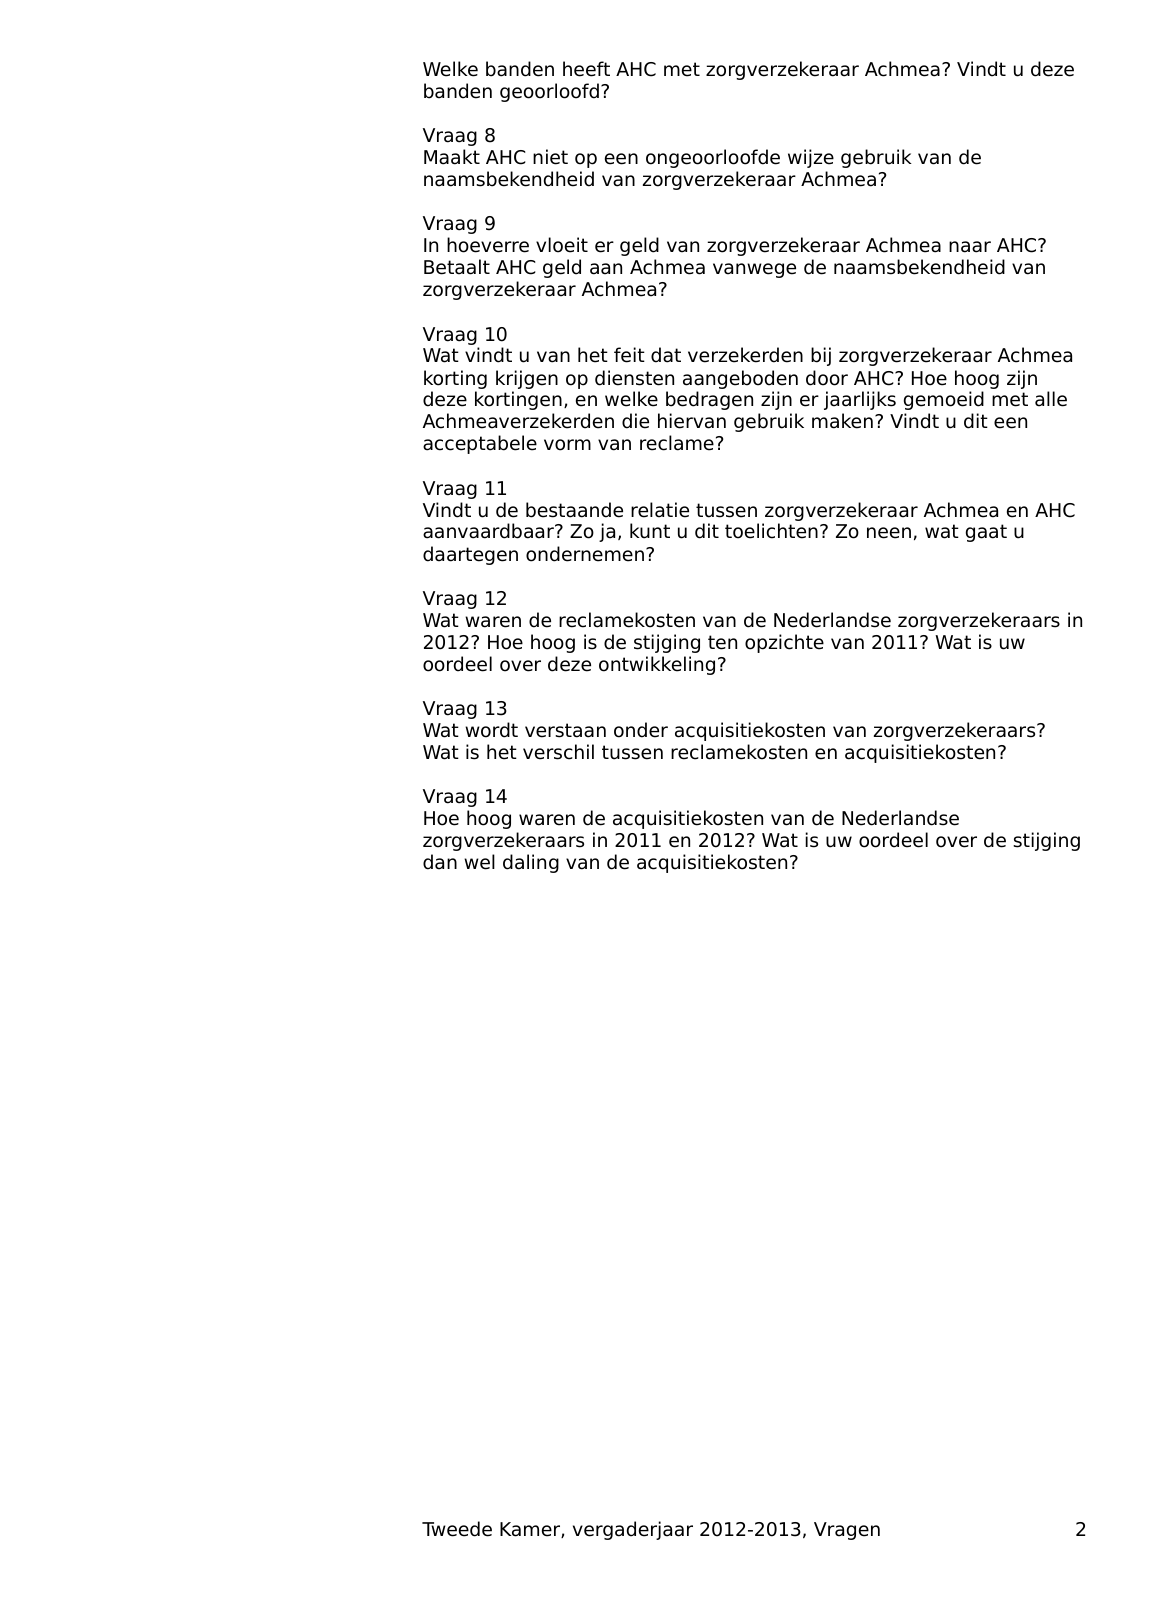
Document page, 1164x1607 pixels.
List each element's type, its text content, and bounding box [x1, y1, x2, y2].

text In hoeverre vloeit er geld van zorgverzekeraar Achmea naar AHC? Betaalt AHC geld aan Achmea vanwege de naamsbekendheid van zorgverzekeraar Achmea? [422, 235, 1087, 301]
text Vindt u de bestaande relatie tussen zorgverzekeraar Achmea en AHC aanvaardbaar? Zo ja, kunt u dit toelichten? Zo neen, wat gaat u daartegen ondernemen? [422, 499, 1087, 565]
text Wat waren de reclamekosten van de Nederlandse zorgverzekeraars in 2012? Hoe hoog is de stijging ten opzichte van 2011? Wat is uw oordeel over deze ontwikkeling? [422, 609, 1087, 676]
text Vraag 9 [422, 213, 1087, 235]
text Vraag 14 [422, 786, 1087, 808]
text Wat wordt verstaan onder acquisitiekosten van zorgverzekeraars? Wat is het verschil tussen reclamekosten en acquisitiekosten? [422, 720, 1087, 764]
text Wat vindt u van het feit dat verzekerden bij zorgverzekeraar Achmea korting krijgen op diensten aangeboden door AHC? Hoe hoog zijn deze kortingen, en welke bedragen zijn er jaarlijks gemoeid met alle Achmeaverzekerden die hiervan gebruik maken? Vindt u dit een acceptabele vorm van reclame? [422, 345, 1087, 455]
text Vraag 12 [422, 588, 1087, 609]
text Hoe hoog waren de acquisitiekosten van de Nederlandse zorgverzekeraars in 2011 en 2012? Wat is uw oordeel over de stijging dan wel daling van de acquisitiekosten? [422, 808, 1087, 874]
text Vraag 10 [422, 323, 1087, 345]
text Vraag 11 [422, 477, 1087, 499]
text Welke banden heeft AHC met zorgverzekeraar Achmea? Vindt u deze banden geoorloofd? [422, 59, 1087, 103]
text Maakt AHC niet op een ongeoorloofde wijze gebruik van de naamsbekendheid van zorgverzekeraar Achmea? [422, 147, 1087, 191]
text Vraag 8 [422, 125, 1087, 147]
text Vraag 13 [422, 698, 1087, 720]
